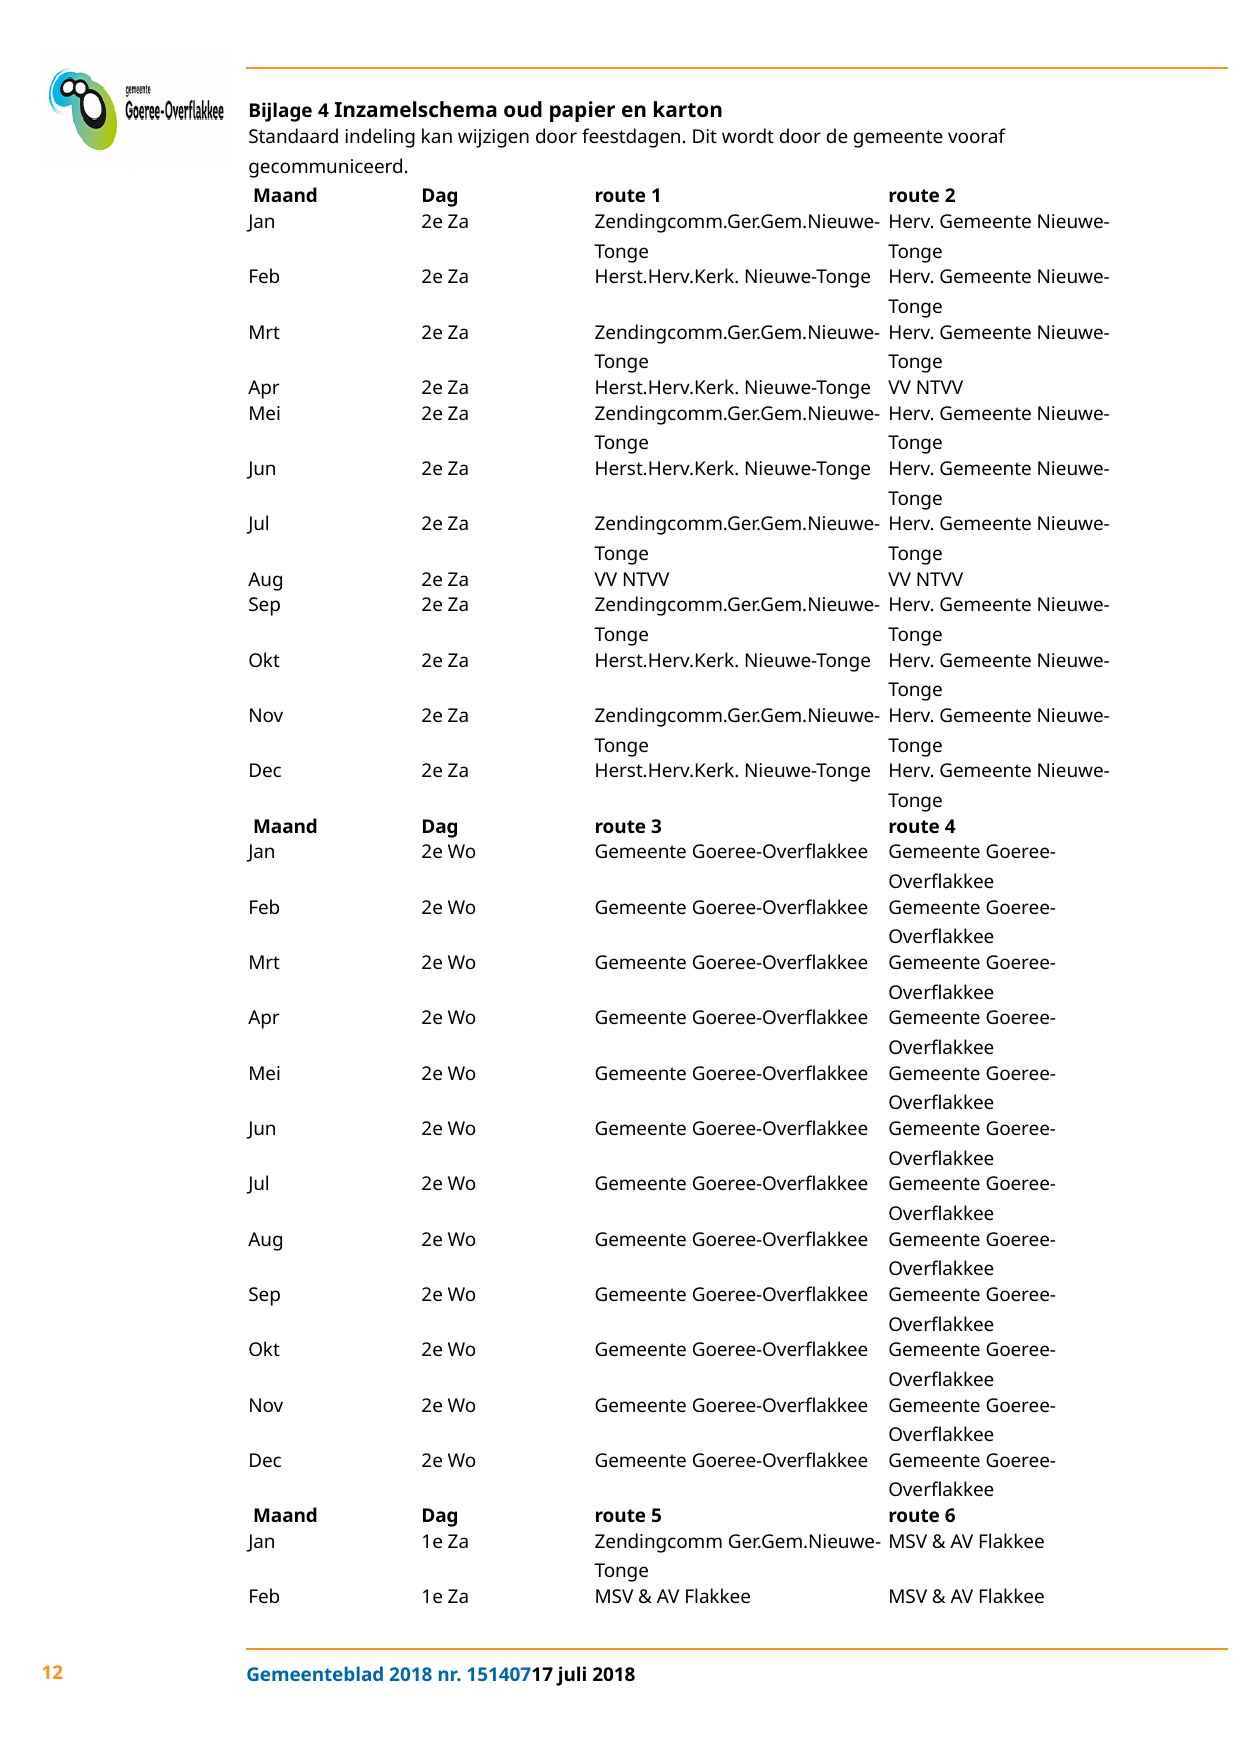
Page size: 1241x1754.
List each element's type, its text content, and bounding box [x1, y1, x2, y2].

table_cell Mei [248, 400, 421, 455]
table_cell Gemeente Goeree-Overflakkee [888, 949, 1152, 1004]
text Standaard indeling kan wijzigen door feestdagen. Dit wordt door de gemeente vooraf gecommuniceerd. [248, 123, 1152, 179]
table_cell Zendingcomm.Ger.Gem.Nieuwe-Tonge [594, 319, 888, 374]
table_cell 2e Za [421, 758, 594, 813]
table_cell MSV & AV Flakkee [594, 1584, 888, 1609]
table_cell Sep [248, 592, 421, 647]
text Bijlage 4 Inzamelschema oud papier en karton [248, 95, 1152, 123]
table_cell Maand [248, 813, 421, 839]
table_cell Feb [248, 264, 421, 319]
table_cell route 5 [594, 1503, 888, 1528]
table_header route 1 [594, 183, 888, 208]
table_cell Herv. Gemeente Nieuwe-Tonge [888, 511, 1152, 566]
table_cell 2e Za [421, 592, 594, 647]
table_cell 2e Wo [421, 839, 594, 894]
table_cell Jan [248, 1528, 421, 1583]
table_cell Herv. Gemeente Nieuwe-Tonge [888, 758, 1152, 813]
table_cell Zendingcomm.Ger.Gem.Nieuwe-Tonge [594, 702, 888, 758]
table_cell Gemeente Goeree-Overflakkee [594, 1005, 888, 1060]
table_cell Herv. Gemeente Nieuwe-Tonge [888, 455, 1152, 511]
table_cell 2e Wo [421, 1115, 594, 1171]
table_cell Gemeente Goeree-Overflakkee [888, 1447, 1152, 1502]
table_cell Jun [248, 455, 421, 511]
table_cell Mrt [248, 319, 421, 374]
table_cell 2e Za [421, 455, 594, 511]
table_cell Herst.Herv.Kerk. Nieuwe-Tonge [594, 647, 888, 702]
table_cell Dec [248, 758, 421, 813]
table_cell Gemeente Goeree-Overflakkee [888, 1336, 1152, 1392]
table_cell 2e Za [421, 566, 594, 592]
table_cell 2e Za [421, 208, 594, 264]
table_cell Gemeente Goeree-Overflakkee [594, 1226, 888, 1281]
table_cell Herst.Herv.Kerk. Nieuwe-Tonge [594, 758, 888, 813]
table_cell 2e Wo [421, 1281, 594, 1336]
picture [41, 47, 231, 172]
table_cell Gemeente Goeree-Overflakkee [594, 894, 888, 949]
table_cell MSV & AV Flakkee [888, 1528, 1152, 1583]
table_cell 2e Wo [421, 1336, 594, 1392]
table_cell Dag [421, 1503, 594, 1528]
table_cell Sep [248, 1281, 421, 1336]
table_cell 2e Wo [421, 1005, 594, 1060]
table_cell Mrt [248, 949, 421, 1004]
table_cell Herv. Gemeente Nieuwe-Tonge [888, 702, 1152, 758]
table_cell Gemeente Goeree-Overflakkee [888, 894, 1152, 949]
table_cell Herst.Herv.Kerk. Nieuwe-Tonge [594, 455, 888, 511]
table_cell Herst.Herv.Kerk. Nieuwe-Tonge [594, 264, 888, 319]
table_cell Feb [248, 1584, 421, 1609]
table_cell Herv. Gemeente Nieuwe-Tonge [888, 264, 1152, 319]
table_cell Gemeente Goeree-Overflakkee [594, 949, 888, 1004]
table_cell route 4 [888, 813, 1152, 839]
table_cell Jan [248, 839, 421, 894]
table_cell Aug [248, 1226, 421, 1281]
table_cell Gemeente Goeree-Overflakkee [594, 1281, 888, 1336]
table_cell 2e Wo [421, 949, 594, 1004]
table_cell route 6 [888, 1503, 1152, 1528]
table_cell Herv. Gemeente Nieuwe-Tonge [888, 208, 1152, 264]
table_cell Gemeente Goeree-Overflakkee [594, 1115, 888, 1171]
table_cell 2e Za [421, 647, 594, 702]
table_cell Gemeente Goeree-Overflakkee [888, 1005, 1152, 1060]
table_cell Gemeente Goeree-Overflakkee [888, 1060, 1152, 1115]
table_cell Gemeente Goeree-Overflakkee [594, 1447, 888, 1502]
table_cell Zendingcomm.Ger.Gem.Nieuwe-Tonge [594, 208, 888, 264]
table_cell Gemeente Goeree-Overflakkee [594, 1060, 888, 1115]
table_cell Gemeente Goeree-Overflakkee [594, 1336, 888, 1392]
table_cell 2e Wo [421, 894, 594, 949]
table_cell 1e Za [421, 1528, 594, 1583]
table_cell Gemeente Goeree-Overflakkee [888, 1226, 1152, 1281]
table_cell Dec [248, 1447, 421, 1502]
table_cell Maand [248, 1503, 421, 1528]
table_cell VV NTVV [888, 566, 1152, 592]
table_cell Okt [248, 1336, 421, 1392]
table_cell 2e Za [421, 702, 594, 758]
table_header Dag [421, 183, 594, 208]
table_cell VV NTVV [594, 566, 888, 592]
table_cell Herv. Gemeente Nieuwe-Tonge [888, 400, 1152, 455]
table_cell Zendingcomm Ger.Gem.Nieuwe-Tonge [594, 1528, 888, 1583]
table_cell Gemeente Goeree-Overflakkee [594, 1171, 888, 1226]
table_header route 2 [888, 183, 1152, 208]
table_cell Herv. Gemeente Nieuwe-Tonge [888, 592, 1152, 647]
table_cell 2e Za [421, 400, 594, 455]
table_cell Nov [248, 1392, 421, 1447]
table_cell Zendingcomm.Ger.Gem.Nieuwe-Tonge [594, 592, 888, 647]
table_cell Nov [248, 702, 421, 758]
table_cell Gemeente Goeree-Overflakkee [594, 1392, 888, 1447]
table_cell Gemeente Goeree-Overflakkee [594, 839, 888, 894]
table_cell Zendingcomm.Ger.Gem.Nieuwe-Tonge [594, 400, 888, 455]
table_cell Dag [421, 813, 594, 839]
table_cell Gemeente Goeree-Overflakkee [888, 1171, 1152, 1226]
table_cell route 3 [594, 813, 888, 839]
table_cell Jan [248, 208, 421, 264]
table_cell Apr [248, 1005, 421, 1060]
table_cell Gemeente Goeree-Overflakkee [888, 1392, 1152, 1447]
table_cell Apr [248, 374, 421, 400]
table_cell Herv. Gemeente Nieuwe-Tonge [888, 319, 1152, 374]
table_cell Jun [248, 1115, 421, 1171]
table_cell Jul [248, 511, 421, 566]
table_cell 1e Za [421, 1584, 594, 1609]
table_cell 2e Za [421, 319, 594, 374]
table_cell 2e Za [421, 264, 594, 319]
table_cell Aug [248, 566, 421, 592]
table_cell Herst.Herv.Kerk. Nieuwe-Tonge [594, 374, 888, 400]
table_cell 2e Wo [421, 1447, 594, 1502]
table_cell Jul [248, 1171, 421, 1226]
table_cell Mei [248, 1060, 421, 1115]
table_cell Okt [248, 647, 421, 702]
table_cell Feb [248, 894, 421, 949]
table_cell 2e Wo [421, 1392, 594, 1447]
table_cell Gemeente Goeree-Overflakkee [888, 1115, 1152, 1171]
table_cell Herv. Gemeente Nieuwe-Tonge [888, 647, 1152, 702]
table_cell 2e Wo [421, 1171, 594, 1226]
table_cell Zendingcomm.Ger.Gem.Nieuwe-Tonge [594, 511, 888, 566]
table_cell Gemeente Goeree-Overflakkee [888, 1281, 1152, 1336]
table_cell MSV & AV Flakkee [888, 1584, 1152, 1609]
table_cell VV NTVV [888, 374, 1152, 400]
table_cell Gemeente Goeree-Overflakkee [888, 839, 1152, 894]
table_cell 2e Za [421, 511, 594, 566]
table_cell 2e Wo [421, 1060, 594, 1115]
table_cell 2e Wo [421, 1226, 594, 1281]
table_cell 2e Za [421, 374, 594, 400]
table_header Maand [248, 183, 421, 208]
